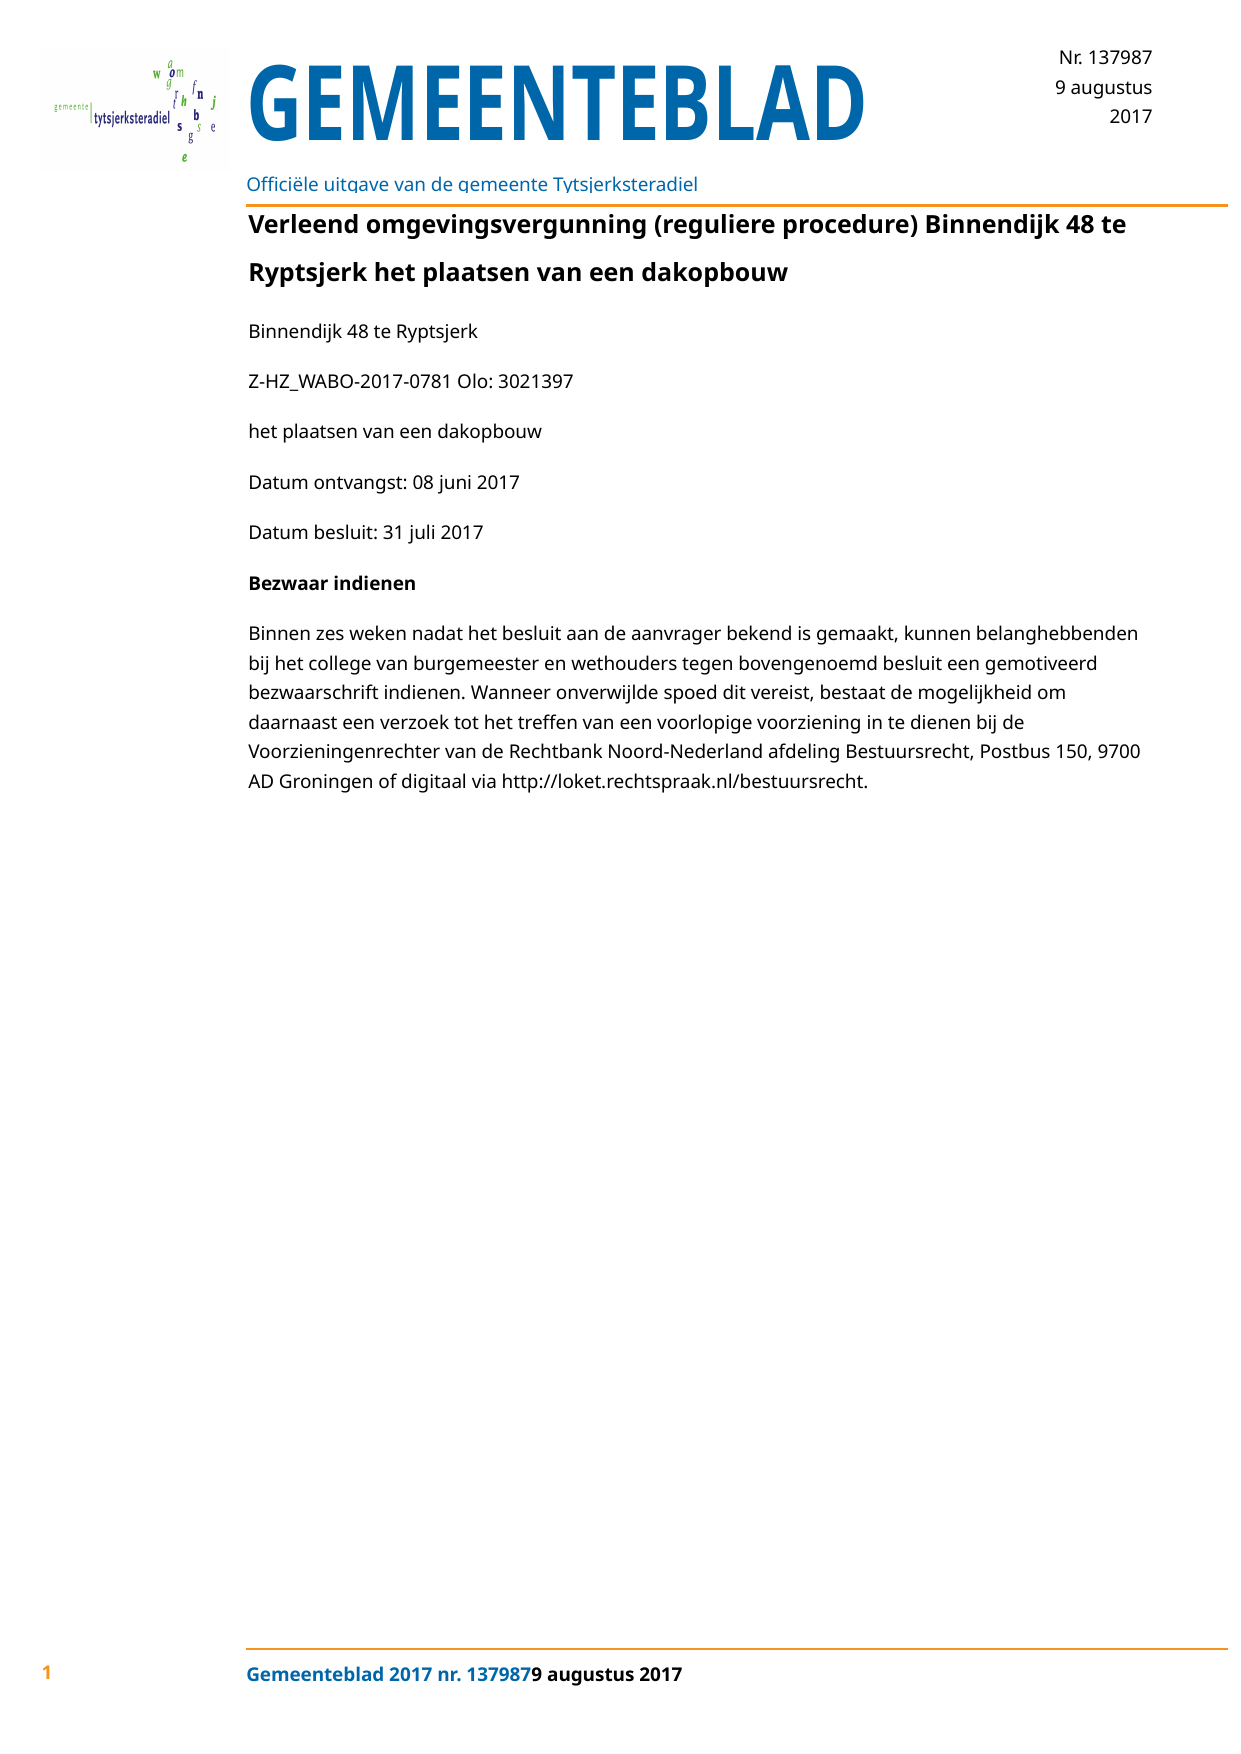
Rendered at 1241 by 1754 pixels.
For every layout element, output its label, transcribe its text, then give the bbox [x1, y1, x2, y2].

text Z-HZ_WABO-2017-0781 Olo: 3021397 [248, 368, 1152, 394]
text Verleend omgevingsvergunning (reguliere procedure) Binnendijk 48 te Ryptsjerk het plaatsen van een dakopbouw [248, 207, 1152, 288]
text Bezwaar indienen [248, 570, 1152, 596]
text Datum besluit: 31 juli 2017 [248, 519, 1152, 545]
text Binnendijk 48 te Ryptsjerk [248, 318, 1152, 344]
text Binnen zes weken nadat het besluit aan de aanvrager bekend is gemaakt, kunnen belanghebbenden bij het college van burgemeester en wethouders tegen bovengenoemd besluit een gemotiveerd bezwaarschrift indienen. Wanneer onverwijlde spoed dit vereist, bestaat de mogelijkheid om daarnaast een verzoek tot het treffen van een voorlopige voorziening in te dienen bij de Voorzieningenrechter van de Rechtbank Noord-Nederland afdeling Bestuursrecht, Postbus 150, 9700 AD Groningen of digitaal via http://loket.rechtspraak.nl/bestuursrecht. [248, 620, 1152, 794]
text het plaatsen van een dakopbouw [248, 419, 1152, 444]
text Datum ontvangst: 08 juni 2017 [248, 469, 1152, 495]
picture [41, 47, 231, 172]
